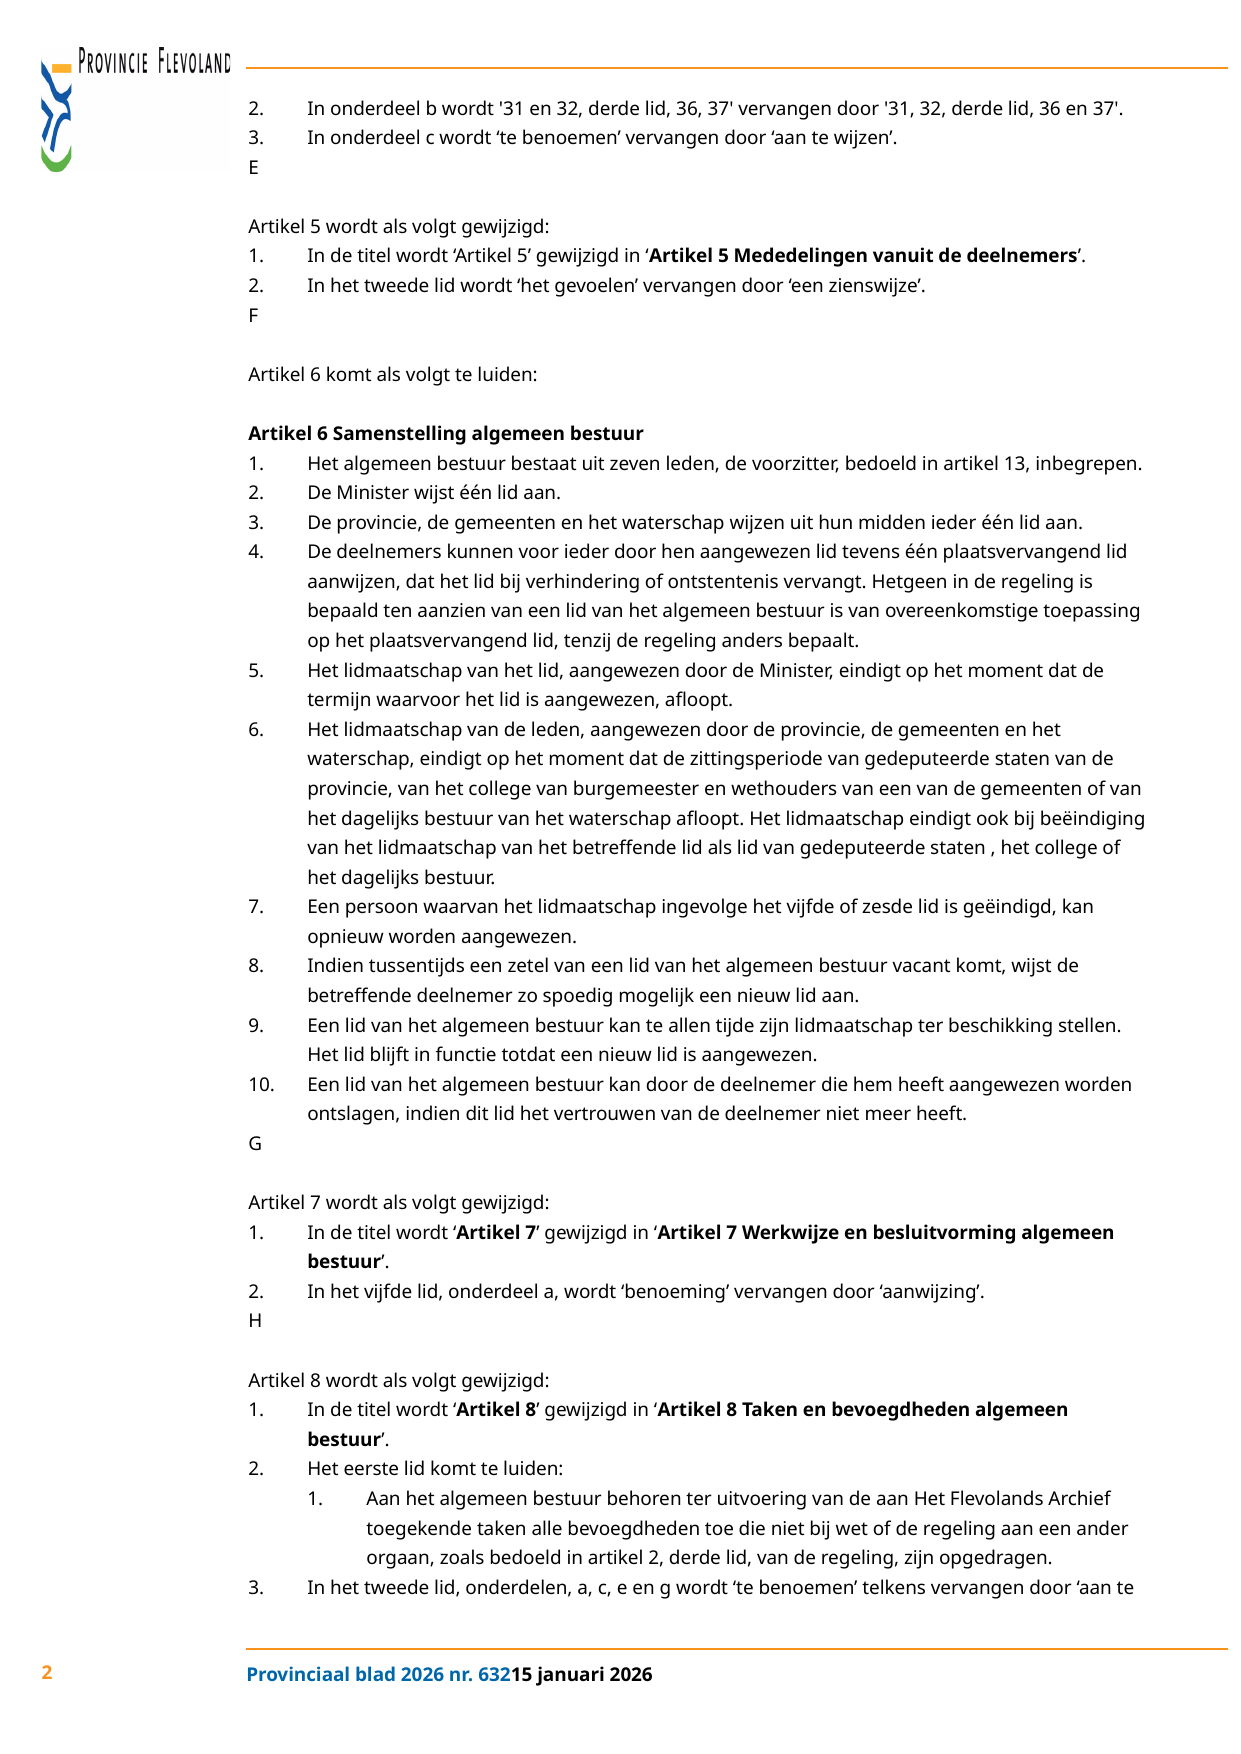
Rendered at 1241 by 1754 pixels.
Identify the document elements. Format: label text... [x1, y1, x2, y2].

text G [248, 1130, 1152, 1156]
text Artikel 5 wordt als volgt gewijzigd: [248, 213, 1152, 239]
picture [41, 47, 231, 172]
list Het lidmaatschap van de leden, aangewezen door de provincie, de gemeenten en het waterschap, eindigt op het moment dat de zittingsperiode van gedeputeerde staten van de provincie, van het college van burgemeester en wethouders van een van de gemeenten of van het dagelijks bestuur van het waterschap afloopt. Het lidmaatschap eindigt ook bij beëindiging van het lidmaatschap van het betreffende lid als lid van gedeputeerde staten , het college of het dagelijks bestuur. [248, 716, 1152, 890]
list De provincie, de gemeenten en het waterschap wijzen uit hun midden ieder één lid aan. [248, 509, 1152, 535]
list In onderdeel c wordt ‘te benoemen’ vervangen door ‘aan te wijzen’. [248, 124, 1152, 150]
list In onderdeel b wordt '31 en 32, derde lid, 36, 37' vervangen door '31, 32, derde lid, 36 en 37'. [248, 95, 1152, 121]
text Artikel 6 Samenstelling algemeen bestuur [248, 420, 1152, 446]
list Een persoon waarvan het lidmaatschap ingevolge het vijfde of zesde lid is geëindigd, kan opnieuw worden aangewezen. [248, 893, 1152, 949]
list In de titel wordt ‘Artikel 8’ gewijzigd in ‘Artikel 8 Taken en bevoegdheden algemeen bestuur’. [248, 1396, 1152, 1452]
text H [248, 1308, 1152, 1333]
list Indien tussentijds een zetel van een lid van het algemeen bestuur vacant komt, wijst de betreffende deelnemer zo spoedig mogelijk een nieuw lid aan. [248, 953, 1152, 1008]
list Het lidmaatschap van het lid, aangewezen door de Minister, eindigt op het moment dat de termijn waarvoor het lid is aangewezen, afloopt. [248, 657, 1152, 712]
text E [248, 154, 1152, 180]
list In de titel wordt ‘Artikel 7’ gewijzigd in ‘Artikel 7 Werkwijze en besluitvorming algemeen bestuur’. [248, 1219, 1152, 1274]
list Een lid van het algemeen bestuur kan te allen tijde zijn lidmaatschap ter beschikking stellen. Het lid blijft in functie totdat een nieuw lid is aangewezen. [248, 1012, 1152, 1067]
list Aan het algemeen bestuur behoren ter uitvoering van de aan Het Flevolands Archief toegekende taken alle bevoegdheden toe die niet bij wet of de regeling aan een ander orgaan, zoals bedoeld in artikel 2, derde lid, van de regeling, zijn opgedragen. [307, 1485, 1152, 1570]
text Artikel 6 komt als volgt te luiden: [248, 361, 1152, 387]
list Een lid van het algemeen bestuur kan door de deelnemer die hem heeft aangewezen worden ontslagen, indien dit lid het vertrouwen van de deelnemer niet meer heeft. [248, 1071, 1152, 1126]
text Artikel 7 wordt als volgt gewijzigd: [248, 1189, 1152, 1215]
list De Minister wijst één lid aan. [248, 479, 1152, 505]
text Artikel 8 wordt als volgt gewijzigd: [248, 1367, 1152, 1393]
text F [248, 302, 1152, 328]
list Het algemeen bestuur bestaat uit zeven leden, de voorzitter, bedoeld in artikel 13, inbegrepen. [248, 450, 1152, 476]
list In de titel wordt ‘Artikel 5’ gewijzigd in ‘Artikel 5 Mededelingen vanuit de deelnemers’. [248, 243, 1152, 268]
list Het eerste lid komt te luiden: [248, 1456, 1152, 1481]
list In het tweede lid, onderdelen, a, c, e en g wordt ‘te benoemen’ telkens vervangen door ‘aan te [248, 1574, 1152, 1600]
list De deelnemers kunnen voor ieder door hen aangewezen lid tevens één plaatsvervangend lid aanwijzen, dat het lid bij verhindering of ontstentenis vervangt. Hetgeen in de regeling is bepaald ten aanzien van een lid van het algemeen bestuur is van overeenkomstige toepassing op het plaatsvervangend lid, tenzij de regeling anders bepaalt. [248, 538, 1152, 653]
list In het tweede lid wordt ‘het gevoelen’ vervangen door ‘een zienswijze’. [248, 272, 1152, 298]
list In het vijfde lid, onderdeel a, wordt ‘benoeming’ vervangen door ‘aanwijzing’. [248, 1278, 1152, 1304]
